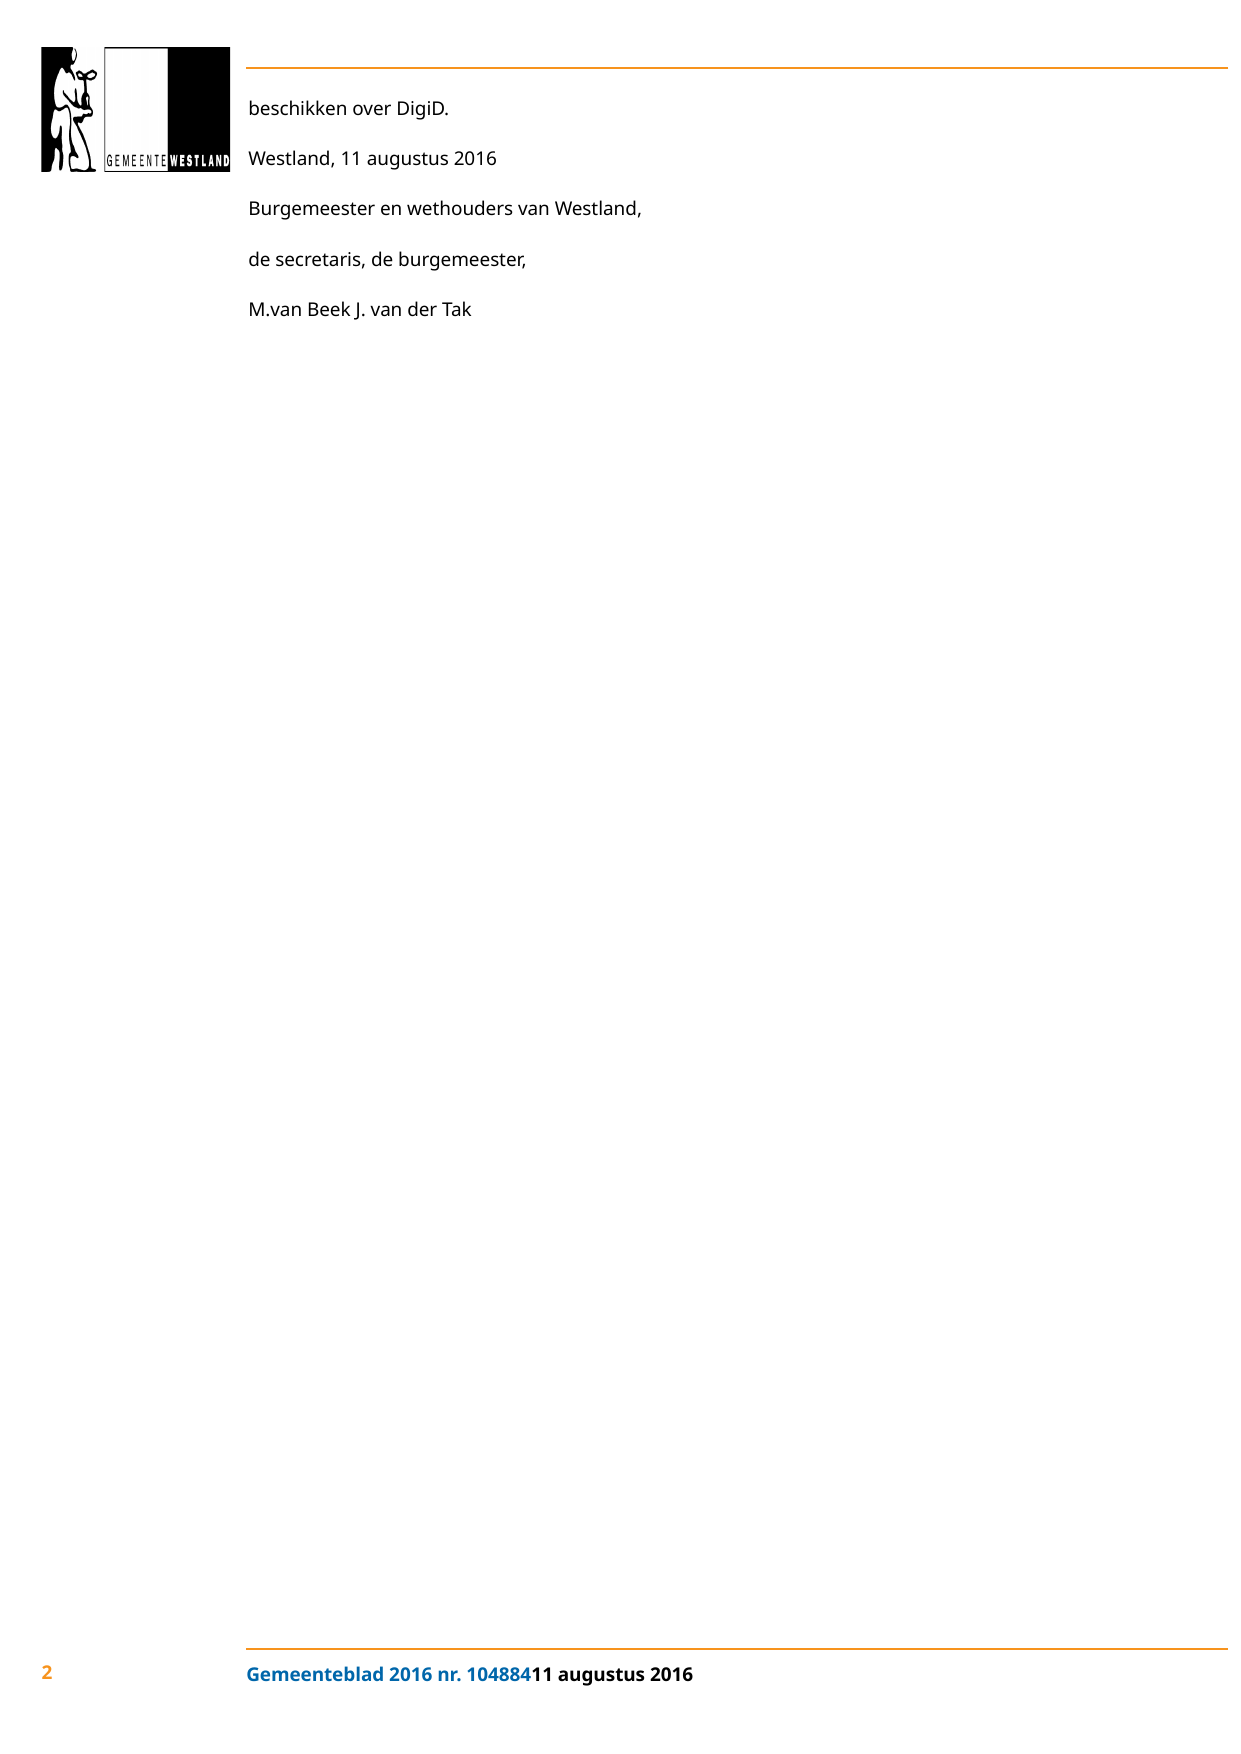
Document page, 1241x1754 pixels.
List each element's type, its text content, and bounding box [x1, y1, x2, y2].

text de secretaris, de burgemeester, [248, 246, 1152, 272]
text M.van Beek J. van der Tak [248, 296, 1152, 322]
text Westland, 11 augustus 2016 [248, 145, 1152, 171]
text beschikken over DigiD. [248, 95, 1152, 121]
text Burgemeester en wethouders van Westland, [248, 196, 1152, 221]
picture [41, 47, 231, 172]
